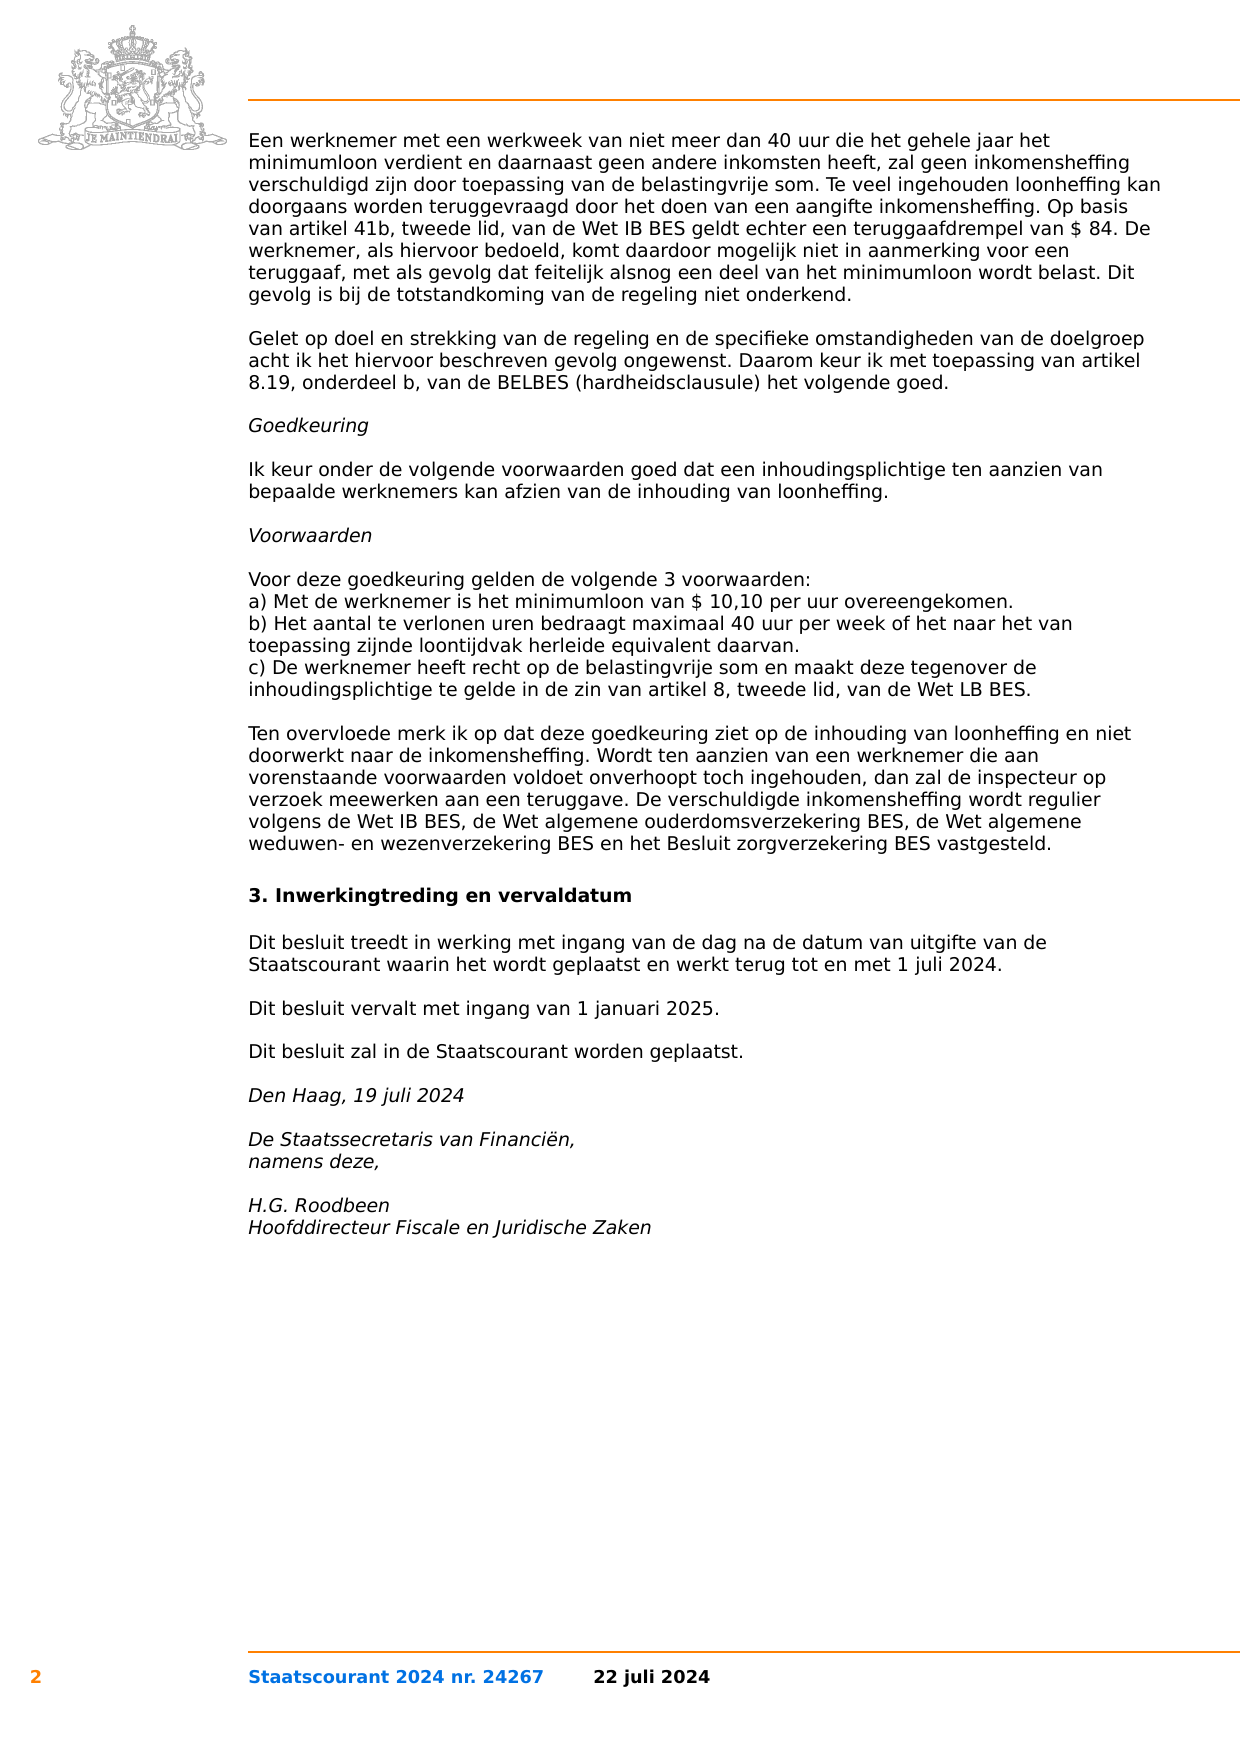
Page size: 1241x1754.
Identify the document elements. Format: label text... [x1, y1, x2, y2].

subtitle Goedkeuring [248, 415, 1163, 437]
text c) De werknemer heeft recht op de belastingvrije som en maakt deze tegenover de inhoudingsplichtige te gelde in de zin van artikel 8, tweede lid, van de Wet LB BES. [248, 657, 1163, 701]
subtitle 3. Inwerkingtreding en vervaldatum [248, 884, 1163, 907]
text Een werknemer met een werkweek van niet meer dan 40 uur die het gehele jaar het minimumloon verdient en daarnaast geen andere inkomsten heeft, zal geen inkomensheffing verschuldigd zijn door toepassing van de belastingvrije som. Te veel ingehouden loonheffing kan doorgaans worden teruggevraagd door het doen van een aangifte inkomensheffing. Op basis van artikel 41b, tweede lid, van de Wet IB BES geldt echter een teruggaafdrempel van $ 84. De werknemer, als hiervoor bedoeld, komt daardoor mogelijk niet in aanmerking voor een teruggaaf, met als gevolg dat feitelijk alsnog een deel van het minimumloon wordt belast. Dit gevolg is bij de totstandkoming van de regeling niet onderkend. [248, 130, 1163, 306]
text Den Haag, 19 juli 2024 [248, 1085, 1163, 1107]
text Gelet op doel en strekking van de regeling en de specifieke omstandigheden van de doelgroep acht ik het hiervoor beschreven gevolg ongewenst. Daarom keur ik met toepassing van artikel 8.19, onderdeel b, van de BELBES (hardheidsclausule) het volgende goed. [248, 328, 1163, 393]
text Ten overvloede merk ik op dat deze goedkeuring ziet op de inhouding van loonheffing en niet doorwerkt naar de inkomensheffing. Wordt ten aanzien van een werknemer die aan vorenstaande voorwaarden voldoet onverhoopt toch ingehouden, dan zal de inspecteur op verzoek meewerken aan een teruggave. De verschuldigde inkomensheffing wordt regulier volgens de Wet IB BES, de Wet algemene ouderdomsverzekering BES, de Wet algemene weduwen- en wezenverzekering BES en het Besluit zorgverzekering BES vastgesteld. [248, 723, 1163, 854]
picture [38, 25, 227, 150]
subtitle Voorwaarden [248, 525, 1163, 547]
text Ik keur onder de volgende voorwaarden goed dat een inhoudingsplichtige ten aanzien van bepaalde werknemers kan afzien van de inhouding van loonheffing. [248, 459, 1163, 503]
text Voor deze goedkeuring gelden de volgende 3 voorwaarden: [248, 569, 1163, 591]
text Dit besluit treedt in werking met ingang van de dag na de datum van uitgifte van de Staatscourant waarin het wordt geplaatst en werkt terug tot en met 1 juli 2024. [248, 932, 1163, 976]
text Dit besluit vervalt met ingang van 1 januari 2025. [248, 997, 1163, 1019]
text b) Het aantal te verlonen uren bedraagt maximaal 40 uur per week of het naar het van toepassing zijnde loontijdvak herleide equivalent daarvan. [248, 613, 1163, 657]
text Dit besluit zal in de Staatscourant worden geplaatst. [248, 1041, 1163, 1063]
text De Staatssecretaris van Financiën, namens deze, H.G. Roodbeen Hoofddirecteur Fiscale en Juridische Zaken [248, 1129, 1163, 1239]
text a) Met de werknemer is het minimumloon van $ 10,10 per uur overeengekomen. [248, 591, 1163, 613]
